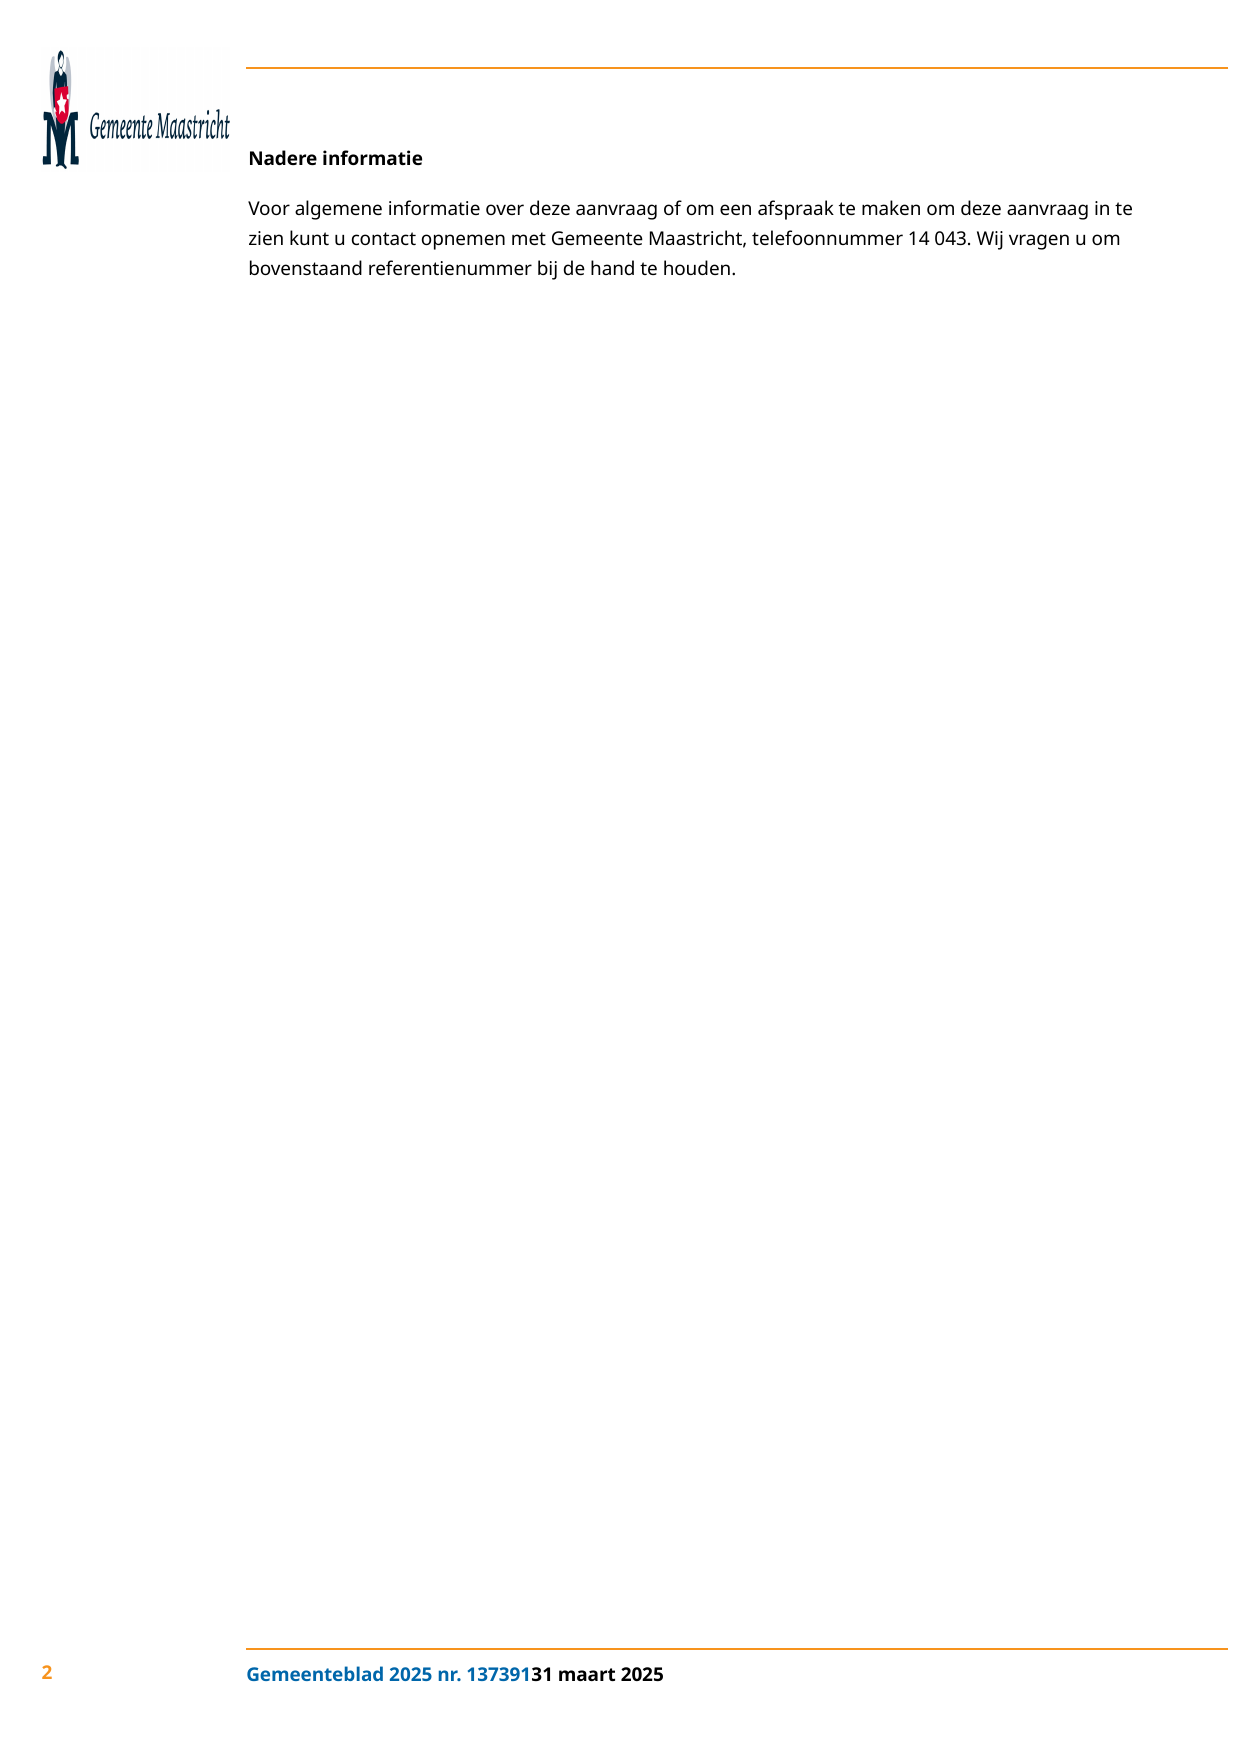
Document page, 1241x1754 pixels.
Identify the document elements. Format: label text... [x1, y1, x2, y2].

text Voor algemene informatie over deze aanvraag of om een afspraak te maken om deze aanvraag in te zien kunt u contact opnemen met Gemeente Maastricht, telefoonnummer 14 043. Wij vragen u om bovenstaand referentienummer bij de hand te houden. [248, 196, 1152, 281]
text Nadere informatie [248, 145, 1152, 171]
picture [41, 47, 231, 172]
